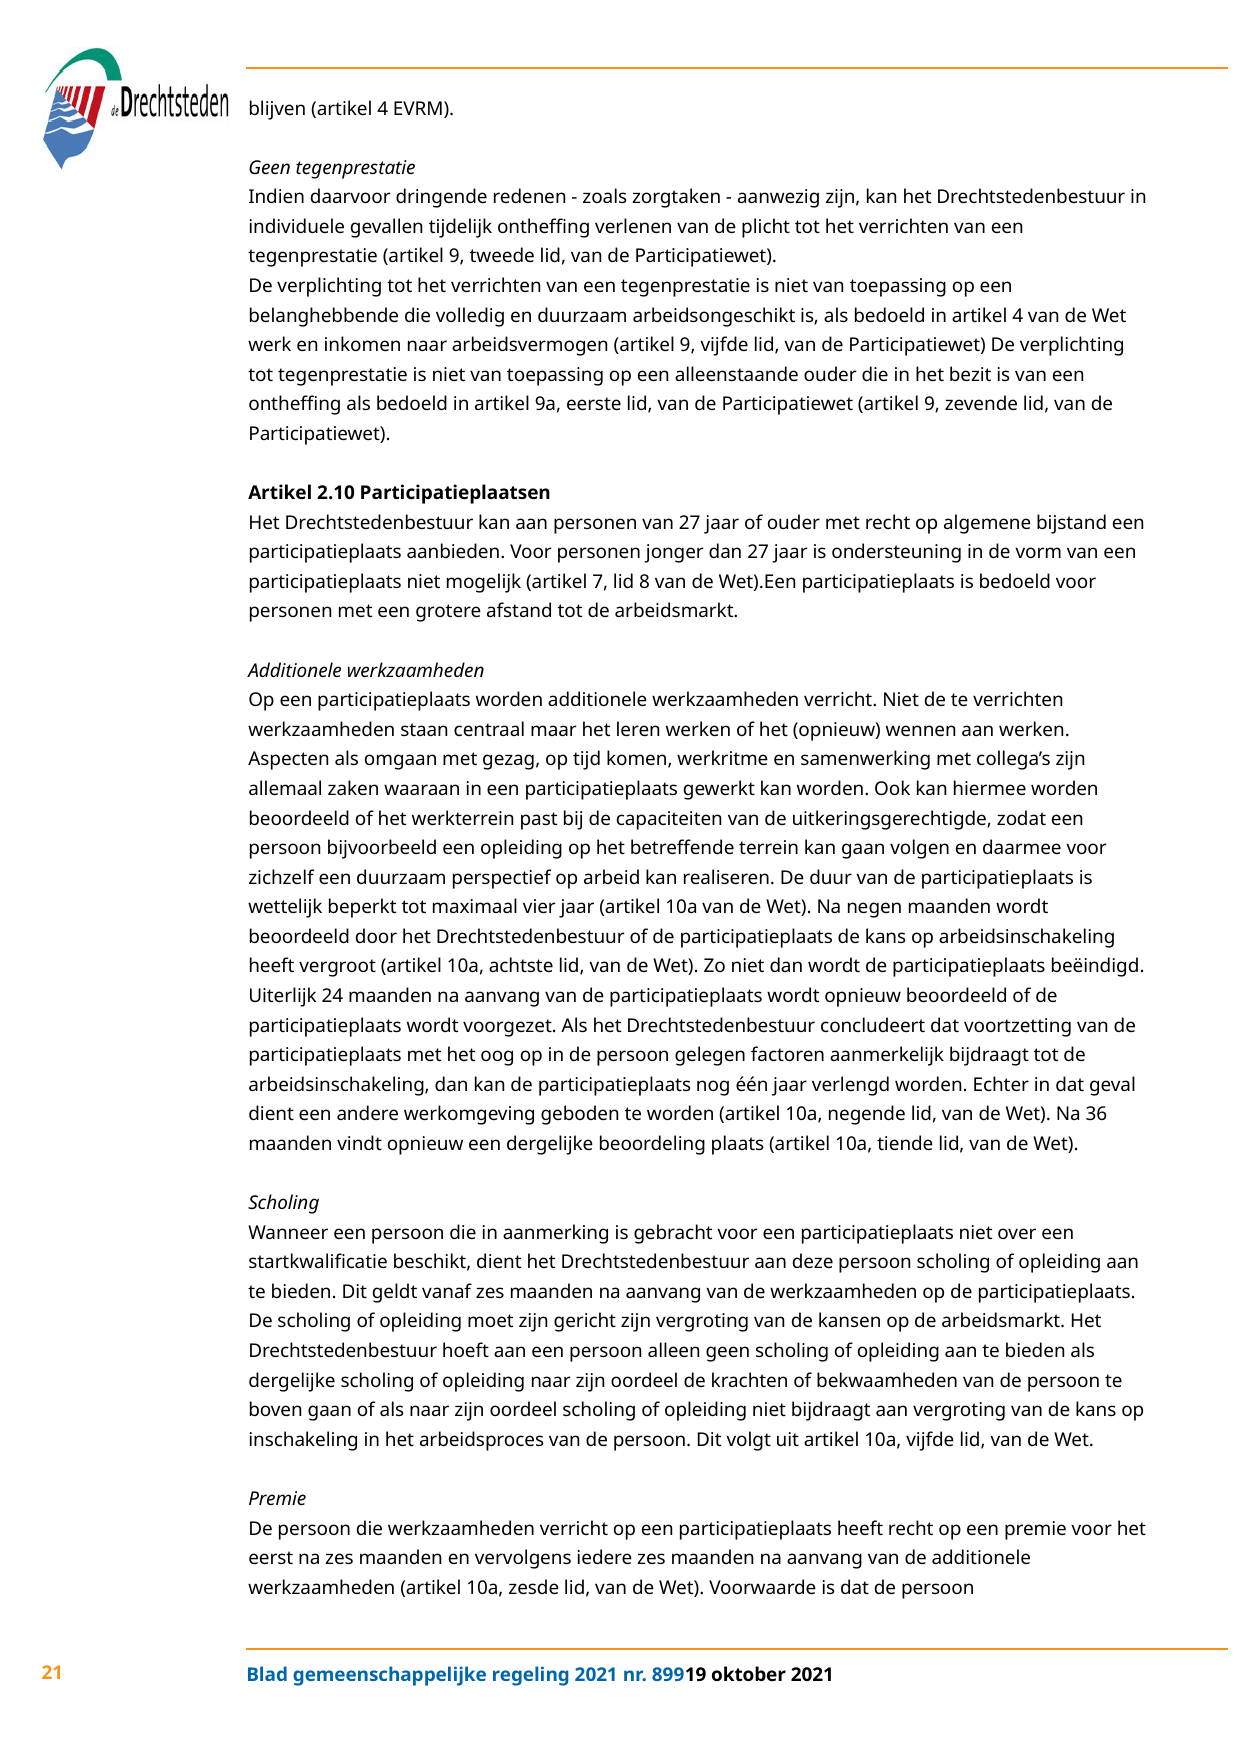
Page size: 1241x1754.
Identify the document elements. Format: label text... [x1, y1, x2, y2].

text De verplichting tot het verrichten van een tegenprestatie is niet van toepassing op een belanghebbende die volledig en duurzaam arbeidsongeschikt is, als bedoeld in artikel 4 van de Wet werk en inkomen naar arbeidsvermogen (artikel 9, vijfde lid, van de Participatiewet) De verplichting tot tegenprestatie is niet van toepassing op een alleenstaande ouder die in het bezit is van een ontheffing als bedoeld in artikel 9a, eerste lid, van de Participatiewet (artikel 9, zevende lid, van de Participatiewet). [248, 272, 1152, 446]
text startkwalificatie beschikt, dient het Drechtstedenbestuur aan deze persoon scholing of opleiding aan te bieden. Dit geldt vanaf zes maanden na aanvang van de werkzaamheden op de participatieplaats. De scholing of opleiding moet zijn gericht zijn vergroting van de kansen op de arbeidsmarkt. Het Drechtstedenbestuur hoeft aan een persoon alleen geen scholing of opleiding aan te bieden als dergelijke scholing of opleiding naar zijn oordeel de krachten of bekwaamheden van de persoon te boven gaan of als naar zijn oordeel scholing of opleiding niet bijdraagt aan vergroting van de kans op inschakeling in het arbeidsproces van de persoon. Dit volgt uit artikel 10a, vijfde lid, van de Wet. [248, 1248, 1152, 1452]
picture [41, 47, 231, 172]
text Op een participatieplaats worden additionele werkzaamheden verricht. Niet de te verrichten werkzaamheden staan centraal maar het leren werken of het (opnieuw) wennen aan werken. Aspecten als omgaan met gezag, op tijd komen, werkritme en samenwerking met collega’s zijn allemaal zaken waaraan in een participatieplaats gewerkt kan worden. Ook kan hiermee worden beoordeeld of het werkterrein past bij de capaciteiten van de uitkeringsgerechtigde, zodat een persoon bijvoorbeeld een opleiding op het betreffende terrein kan gaan volgen en daarmee voor zichzelf een duurzaam perspectief op arbeid kan realiseren. De duur van de participatieplaats is wettelijk beperkt tot maximaal vier jaar (artikel 10a van de Wet). Na negen maanden wordt beoordeeld door het Drechtstedenbestuur of de participatieplaats de kans op arbeidsinschakeling heeft vergroot (artikel 10a, achtste lid, van de Wet). Zo niet dan wordt de participatieplaats beëindigd. Uiterlijk 24 maanden na aanvang van de participatieplaats wordt opnieuw beoordeeld of de participatieplaats wordt voorgezet. Als het Drechtstedenbestuur concludeert dat voortzetting van de participatieplaats met het oog op in de persoon gelegen factoren aanmerkelijk bijdraagt tot de arbeidsinschakeling, dan kan de participatieplaats nog één jaar verlengd worden. Echter in dat geval dient een andere werkomgeving geboden te worden (artikel 10a, negende lid, van de Wet). Na 36 maanden vindt opnieuw een dergelijke beoordeling plaats (artikel 10a, tiende lid, van de Wet). [248, 686, 1152, 1156]
text Indien daarvoor dringende redenen - zoals zorgtaken - aanwezig zijn, kan het Drechtstedenbestuur in individuele gevallen tijdelijk ontheffing verlenen van de plicht tot het verrichten van een tegenprestatie (artikel 9, tweede lid, van de Participatiewet). [248, 183, 1152, 268]
text Scholing [248, 1189, 1152, 1215]
text Wanneer een persoon die in aanmerking is gebracht voor een participatieplaats niet over een [248, 1219, 1152, 1245]
text De persoon die werkzaamheden verricht op een participatieplaats heeft recht op een premie voor het eerst na zes maanden en vervolgens iedere zes maanden na aanvang van de additionele werkzaamheden (artikel 10a, zesde lid, van de Wet). Voorwaarde is dat de persoon [248, 1515, 1152, 1600]
text Het Drechtstedenbestuur kan aan personen van 27 jaar of ouder met recht op algemene bijstand een participatieplaats aanbieden. Voor personen jonger dan 27 jaar is ondersteuning in de vorm van een participatieplaats niet mogelijk (artikel 7, lid 8 van de Wet).Een participatieplaats is bedoeld voor personen met een grotere afstand tot de arbeidsmarkt. [248, 509, 1152, 623]
text blijven (artikel 4 EVRM). [248, 95, 1152, 121]
text Artikel 2.10 Participatieplaatsen [248, 479, 1152, 505]
text Additionele werkzaamheden [248, 657, 1152, 683]
text Premie [248, 1485, 1152, 1511]
text Geen tegenprestatie [248, 154, 1152, 180]
